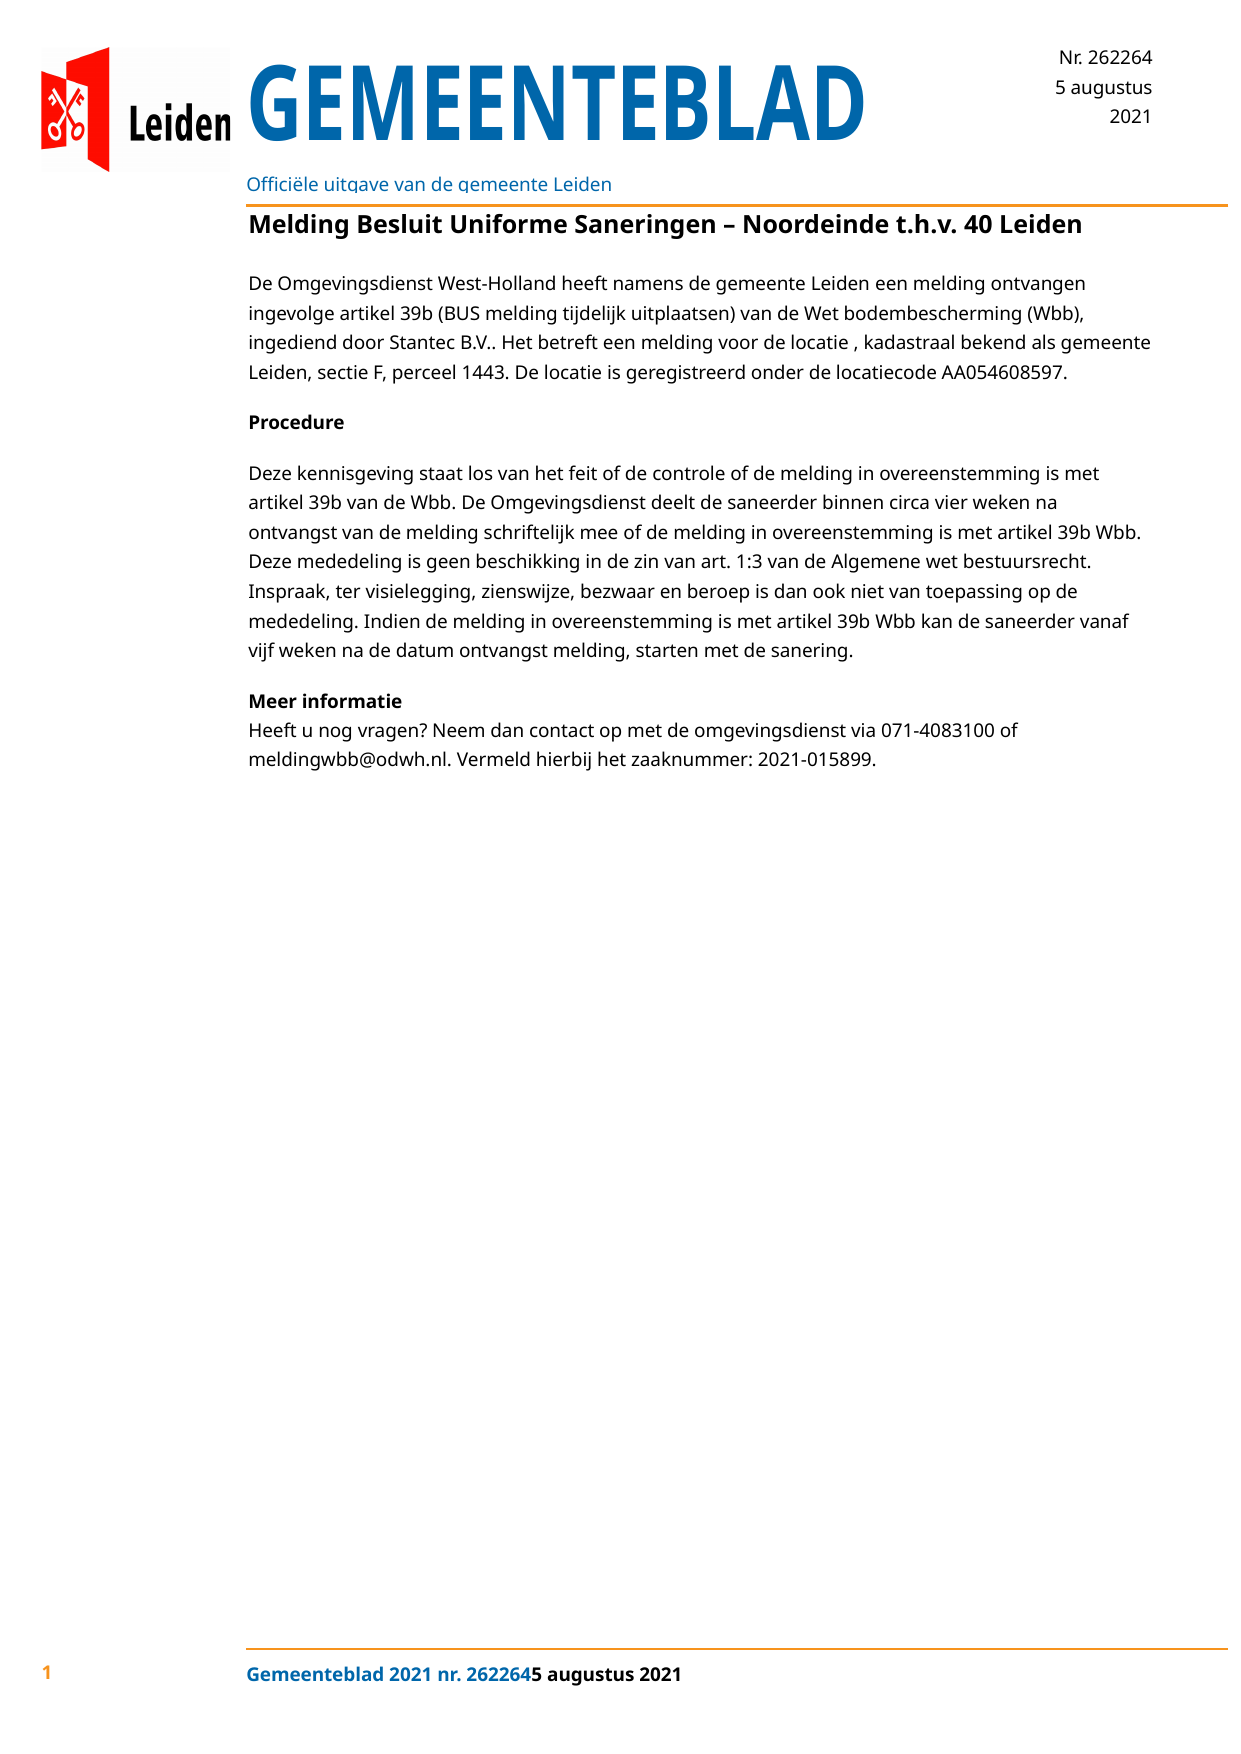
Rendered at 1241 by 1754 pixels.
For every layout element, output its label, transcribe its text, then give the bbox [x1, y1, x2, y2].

text Heeft u nog vragen? Neem dan contact op met de omgevingsdienst via 071-4083100 of meldingwbb@odwh.nl. Vermeld hierbij het zaaknummer: 2021-015899. [248, 717, 1152, 772]
text Deze kennisgeving staat los van het feit of de controle of de melding in overeenstemming is met artikel 39b van de Wbb. De Omgevingsdienst deelt de saneerder binnen circa vier weken na ontvangst van de melding schriftelijk mee of de melding in overeenstemming is met artikel 39b Wbb. Deze mededeling is geen beschikking in de zin van art. 1:3 van de Algemene wet bestuursrecht. Inspraak, ter visielegging, zienswijze, bezwaar en beroep is dan ook niet van toepassing op de mededeling. Indien de melding in overeenstemming is met artikel 39b Wbb kan de saneerder vanaf vijf weken na de datum ontvangst melding, starten met de sanering. [248, 460, 1152, 663]
text Procedure [248, 409, 1152, 435]
text De Omgevingsdienst West-Holland heeft namens de gemeente Leiden een melding ontvangen ingevolge artikel 39b (BUS melding tijdelijk uitplaatsen) van de Wet bodembescherming (Wbb), ingediend door Stantec B.V.. Het betreft een melding voor de locatie , kadastraal bekend als gemeente Leiden, sectie F, perceel 1443. De locatie is geregistreerd onder de locatiecode AA054608597. [248, 270, 1152, 385]
text Melding Besluit Uniforme Saneringen – Noordeinde t.h.v. 40 Leiden [248, 207, 1152, 241]
table_header Meer informatie [248, 688, 1152, 714]
picture [41, 47, 231, 172]
